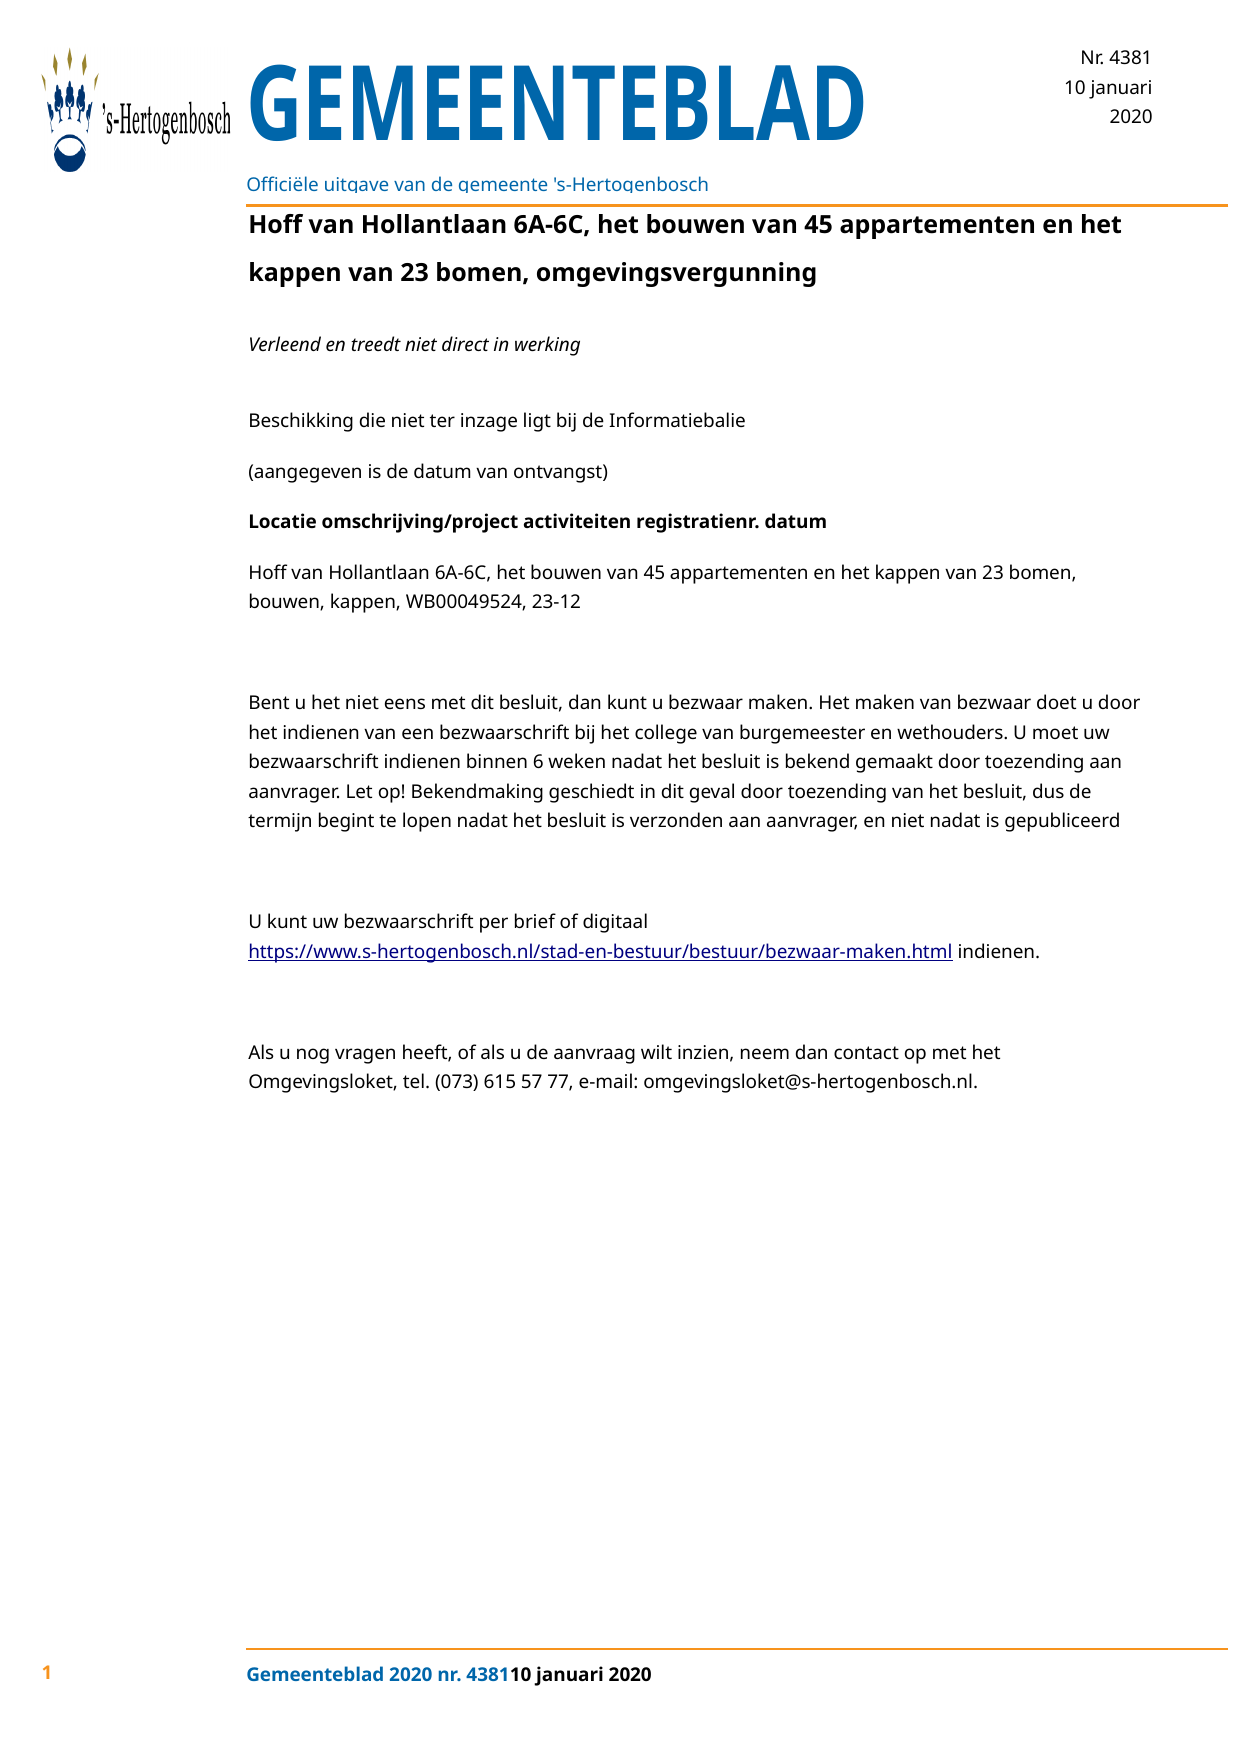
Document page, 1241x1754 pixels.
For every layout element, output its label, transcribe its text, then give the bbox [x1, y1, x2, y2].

picture [41, 47, 231, 172]
text Hoff van Hollantlaan 6A-6C, het bouwen van 45 appartementen en het kappen van 23 bomen, bouwen, kappen, WB00049524, 23-12 [248, 559, 1152, 614]
text (aangegeven is de datum van ontvangst) [248, 458, 1152, 484]
text Hoff van Hollantlaan 6A-6C, het bouwen van 45 appartementen en het kappen van 23 bomen, omgevingsvergunning [248, 207, 1152, 288]
text Beschikking die niet ter inzage ligt bij de Informatiebalie [248, 408, 1152, 433]
text Als u nog vragen heeft, of als u de aanvraag wilt inzien, neem dan contact op met het Omgevingsloket, tel. (073) 615 57 77, e-mail: omgevingsloket@s-hertogenbosch.nl. [248, 1039, 1152, 1094]
text Locatie omschrijving/project activiteiten registratienr. datum [248, 508, 1152, 534]
text Verleend en treedt niet direct in werking [248, 331, 1152, 357]
text Bent u het niet eens met dit besluit, dan kunt u bezwaar maken. Het maken van bezwaar doet u door het indienen van een bezwaarschrift bij het college van burgemeester en wethouders. U moet uw bezwaarschrift indienen binnen 6 weken nadat het besluit is bekend gemaakt door toezending aan aanvrager. Let op! Bekendmaking geschiedt in dit geval door toezending van het besluit, dus de termijn begint te lopen nadat het besluit is verzonden aan aanvrager, en niet nadat is gepubliceerd [248, 689, 1152, 833]
text U kunt uw bezwaarschrift per brief of digitaal https://www.s-hertogenbosch.nl/stad-en-bestuur/bestuur/bezwaar-maken.html indienen. [248, 908, 1152, 964]
